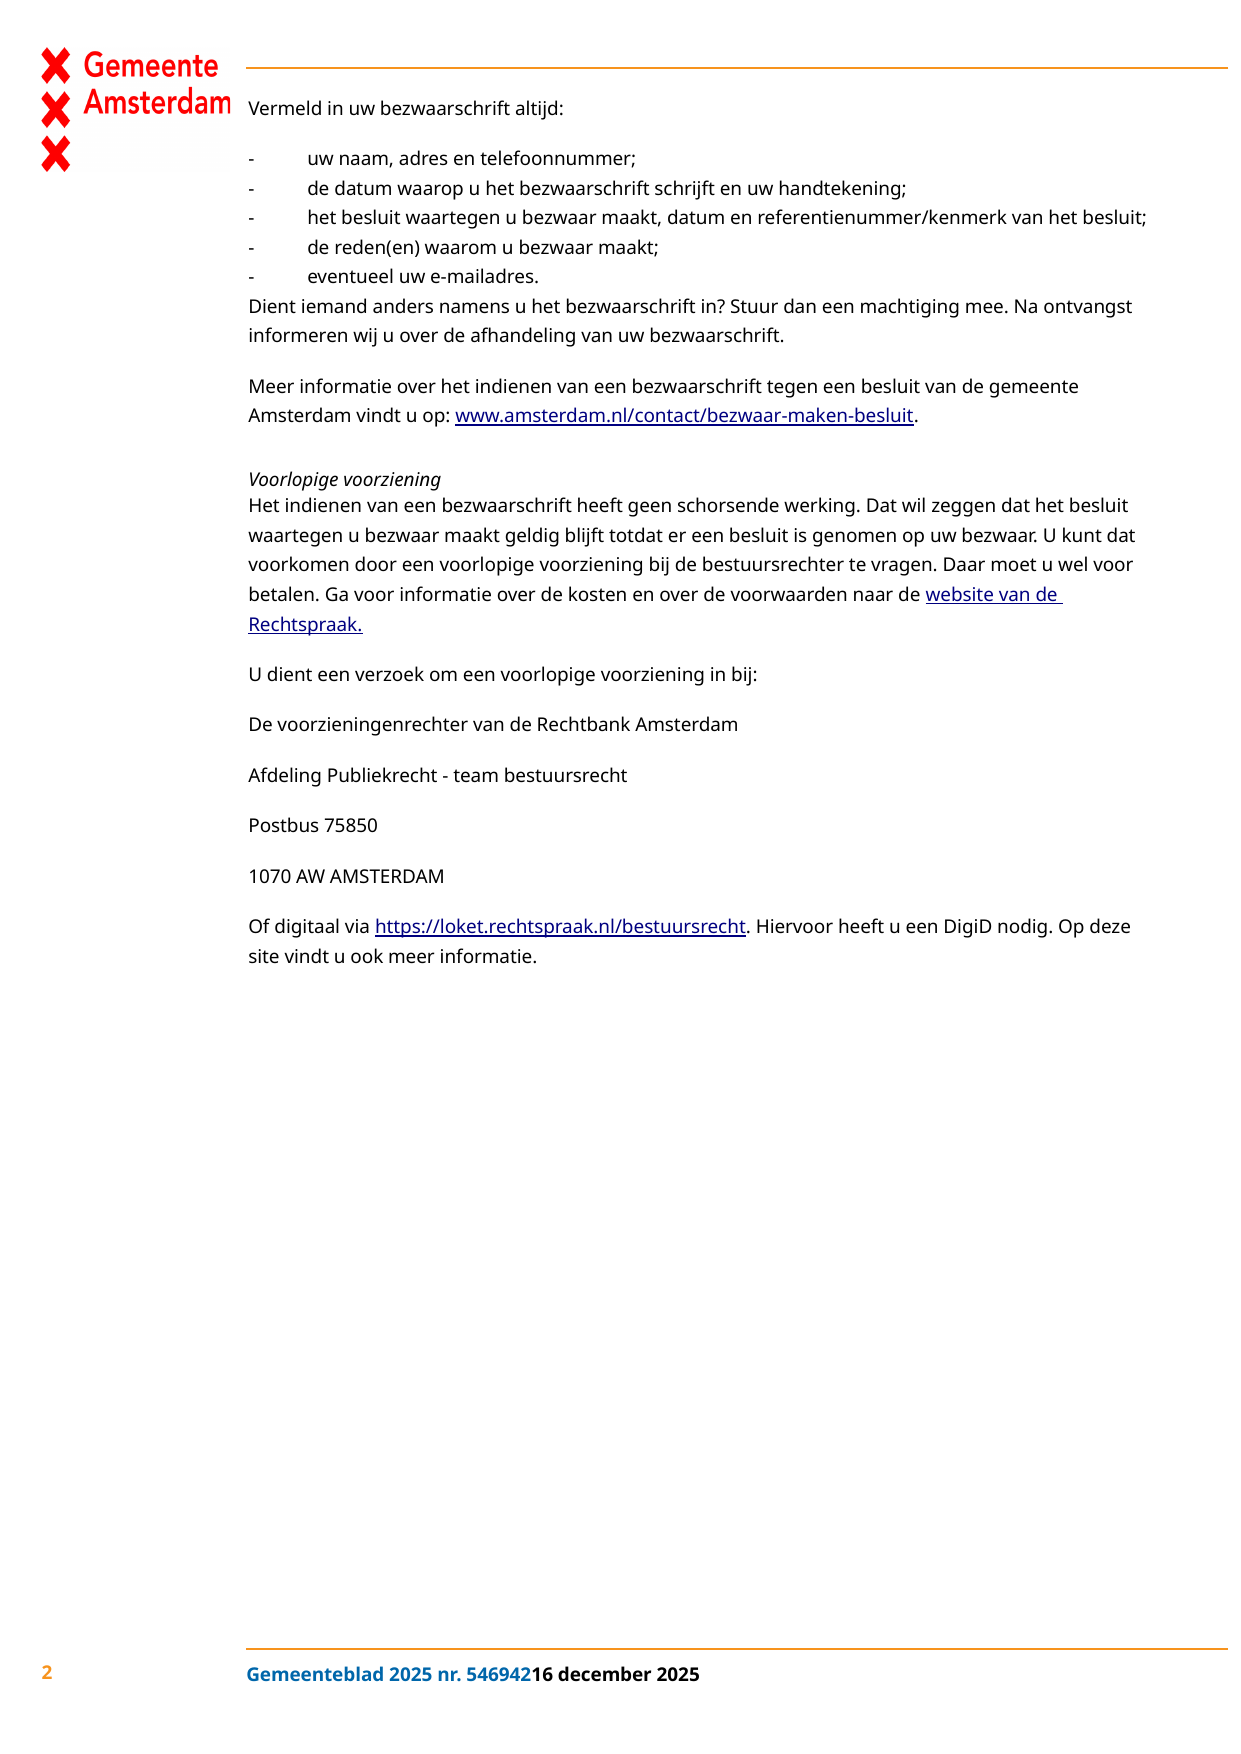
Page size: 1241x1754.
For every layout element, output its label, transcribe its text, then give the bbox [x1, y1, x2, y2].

text De voorzieningenrechter van de Rechtbank Amsterdam [248, 712, 1152, 737]
list uw naam, adres en telefoonnummer; [248, 145, 1152, 171]
text Postbus 75850 [248, 812, 1152, 838]
list de datum waarop u het bezwaarschrift schrijft en uw handtekening; [248, 175, 1152, 201]
list eventueel uw e-mailadres. [248, 263, 1152, 289]
text 1070 AW AMSTERDAM [248, 863, 1152, 888]
list de reden(en) waarom u bezwaar maakt; [248, 234, 1152, 260]
text Het indienen van een bezwaarschrift heeft geen schorsende werking. Dat wil zeggen dat het besluit waartegen u bezwaar maakt geldig blijft totdat er een besluit is genomen op uw bezwaar. U kunt dat voorkomen door een voorlopige voorziening bij de bestuursrechter te vragen. Daar moet u wel voor betalen. Ga voor informatie over de kosten en over de voorwaarden naar de website van de Rechtspraak. [248, 492, 1152, 636]
text Dient iemand anders namens u het bezwaarschrift in? Stuur dan een machtiging mee. Na ontvangst informeren wij u over de afhandeling van uw bezwaarschrift. [248, 293, 1152, 348]
text Meer informatie over het indienen van een bezwaarschrift tegen een besluit van de gemeente Amsterdam vindt u op: www.amsterdam.nl/contact/bezwaar-maken-besluit. [248, 373, 1152, 428]
text U dient een verzoek om een voorlopige voorziening in bij: [248, 661, 1152, 687]
text Vermeld in uw bezwaarschrift altijd: [248, 95, 1152, 121]
text Afdeling Publiekrecht - team bestuursrecht [248, 762, 1152, 788]
text Voorlopige voorziening [248, 467, 1152, 492]
list het besluit waartegen u bezwaar maakt, datum en referentienummer/kenmerk van het besluit; [248, 204, 1152, 230]
text Of digitaal via https://loket.rechtspraak.nl/bestuursrecht. Hiervoor heeft u een DigiD nodig. Op deze site vindt u ook meer informatie. [248, 913, 1152, 968]
picture [41, 47, 231, 172]
